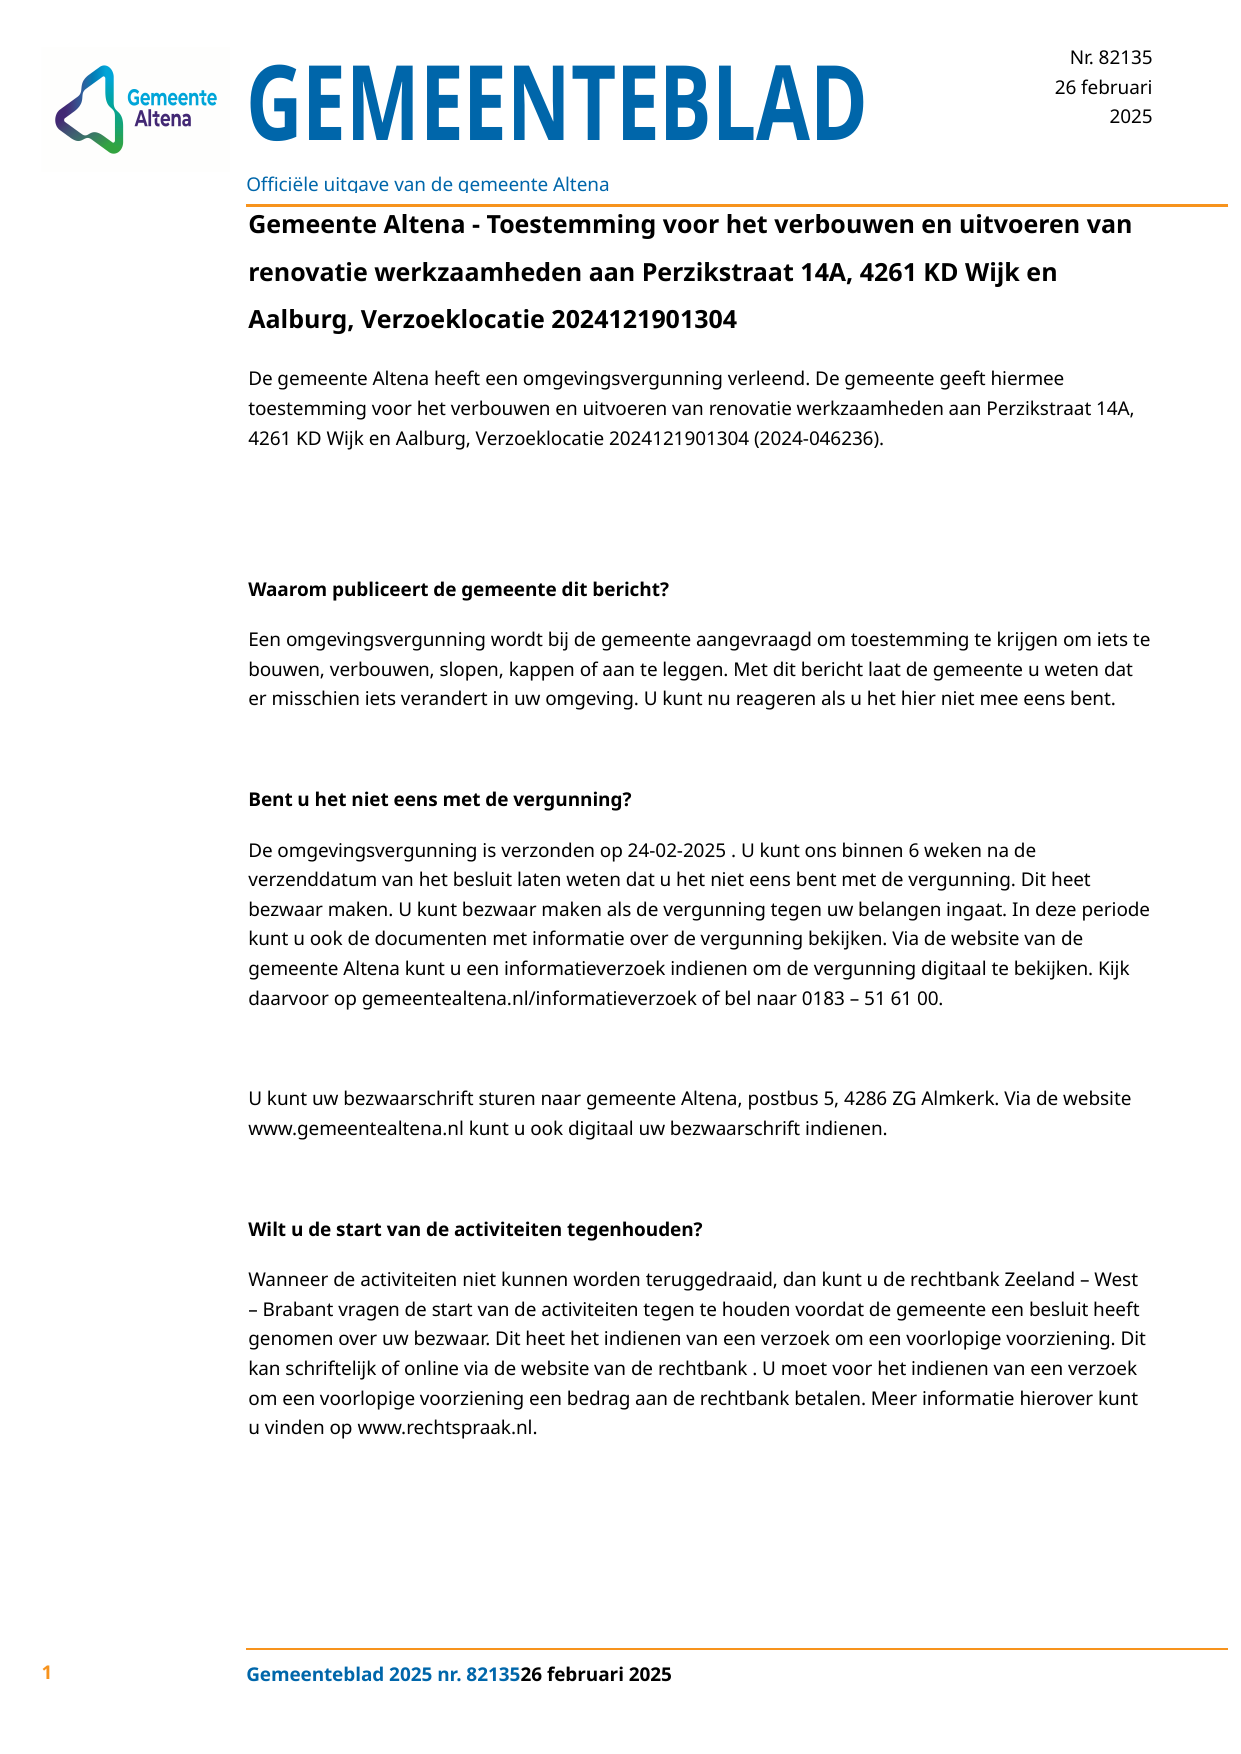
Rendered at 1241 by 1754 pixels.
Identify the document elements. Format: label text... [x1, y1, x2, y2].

picture [41, 47, 231, 172]
text Wanneer de activiteiten niet kunnen worden teruggedraaid, dan kunt u de rechtbank Zeeland – West – Brabant vragen de start van de activiteiten tegen te houden voordat de gemeente een besluit heeft genomen over uw bezwaar. Dit heet het indienen van een verzoek om een voorlopige voorziening. Dit kan schriftelijk of online via de website van de rechtbank . U moet voor het indienen van een verzoek om een voorlopige voorziening een bedrag aan de rechtbank betalen. Meer informatie hierover kunt u vinden op www.rechtspraak.nl. [248, 1266, 1152, 1440]
text Een omgevingsvergunning wordt bij de gemeente aangevraagd om toestemming te krijgen om iets te bouwen, verbouwen, slopen, kappen of aan te leggen. Met dit bericht laat de gemeente u weten dat er misschien iets verandert in uw omgeving. U kunt nu reageren als u het hier niet mee eens bent. [248, 626, 1152, 711]
text Gemeente Altena - Toestemming voor het verbouwen en uitvoeren van renovatie werkzaamheden aan Perzikstraat 14A, 4261 KD Wijk en Aalburg, Verzoeklocatie 2024121901304 [248, 207, 1152, 336]
text U kunt uw bezwaarschrift sturen naar gemeente Altena, postbus 5, 4286 ZG Almkerk. Via de website www.gemeentealtena.nl kunt u ook digitaal uw bezwaarschrift indienen. [248, 1086, 1152, 1141]
text De omgevingsvergunning is verzonden op 24-02-2025 . U kunt ons binnen 6 weken na de verzenddatum van het besluit laten weten dat u het niet eens bent met de vergunning. Dit heet bezwaar maken. U kunt bezwaar maken als de vergunning tegen uw belangen ingaat. In deze periode kunt u ook de documenten met informatie over de vergunning bekijken. Via de website van de gemeente Altena kunt u een informatieverzoek indienen om de vergunning digitaal te bekijken. Kijk daarvoor op gemeentealtena.nl/informatieverzoek of bel naar 0183 – 51 61 00. [248, 837, 1152, 1010]
text Waarom publiceert de gemeente dit bericht? [248, 576, 1152, 602]
text De gemeente Altena heeft een omgevingsvergunning verleend. De gemeente geeft hiermee toestemming voor het verbouwen en uitvoeren van renovatie werkzaamheden aan Perzikstraat 14A, 4261 KD Wijk en Aalburg, Verzoeklocatie 2024121901304 (2024-046236). [248, 366, 1152, 450]
text Wilt u de start van de activiteiten tegenhouden? [248, 1216, 1152, 1242]
text Bent u het niet eens met de vergunning? [248, 786, 1152, 812]
